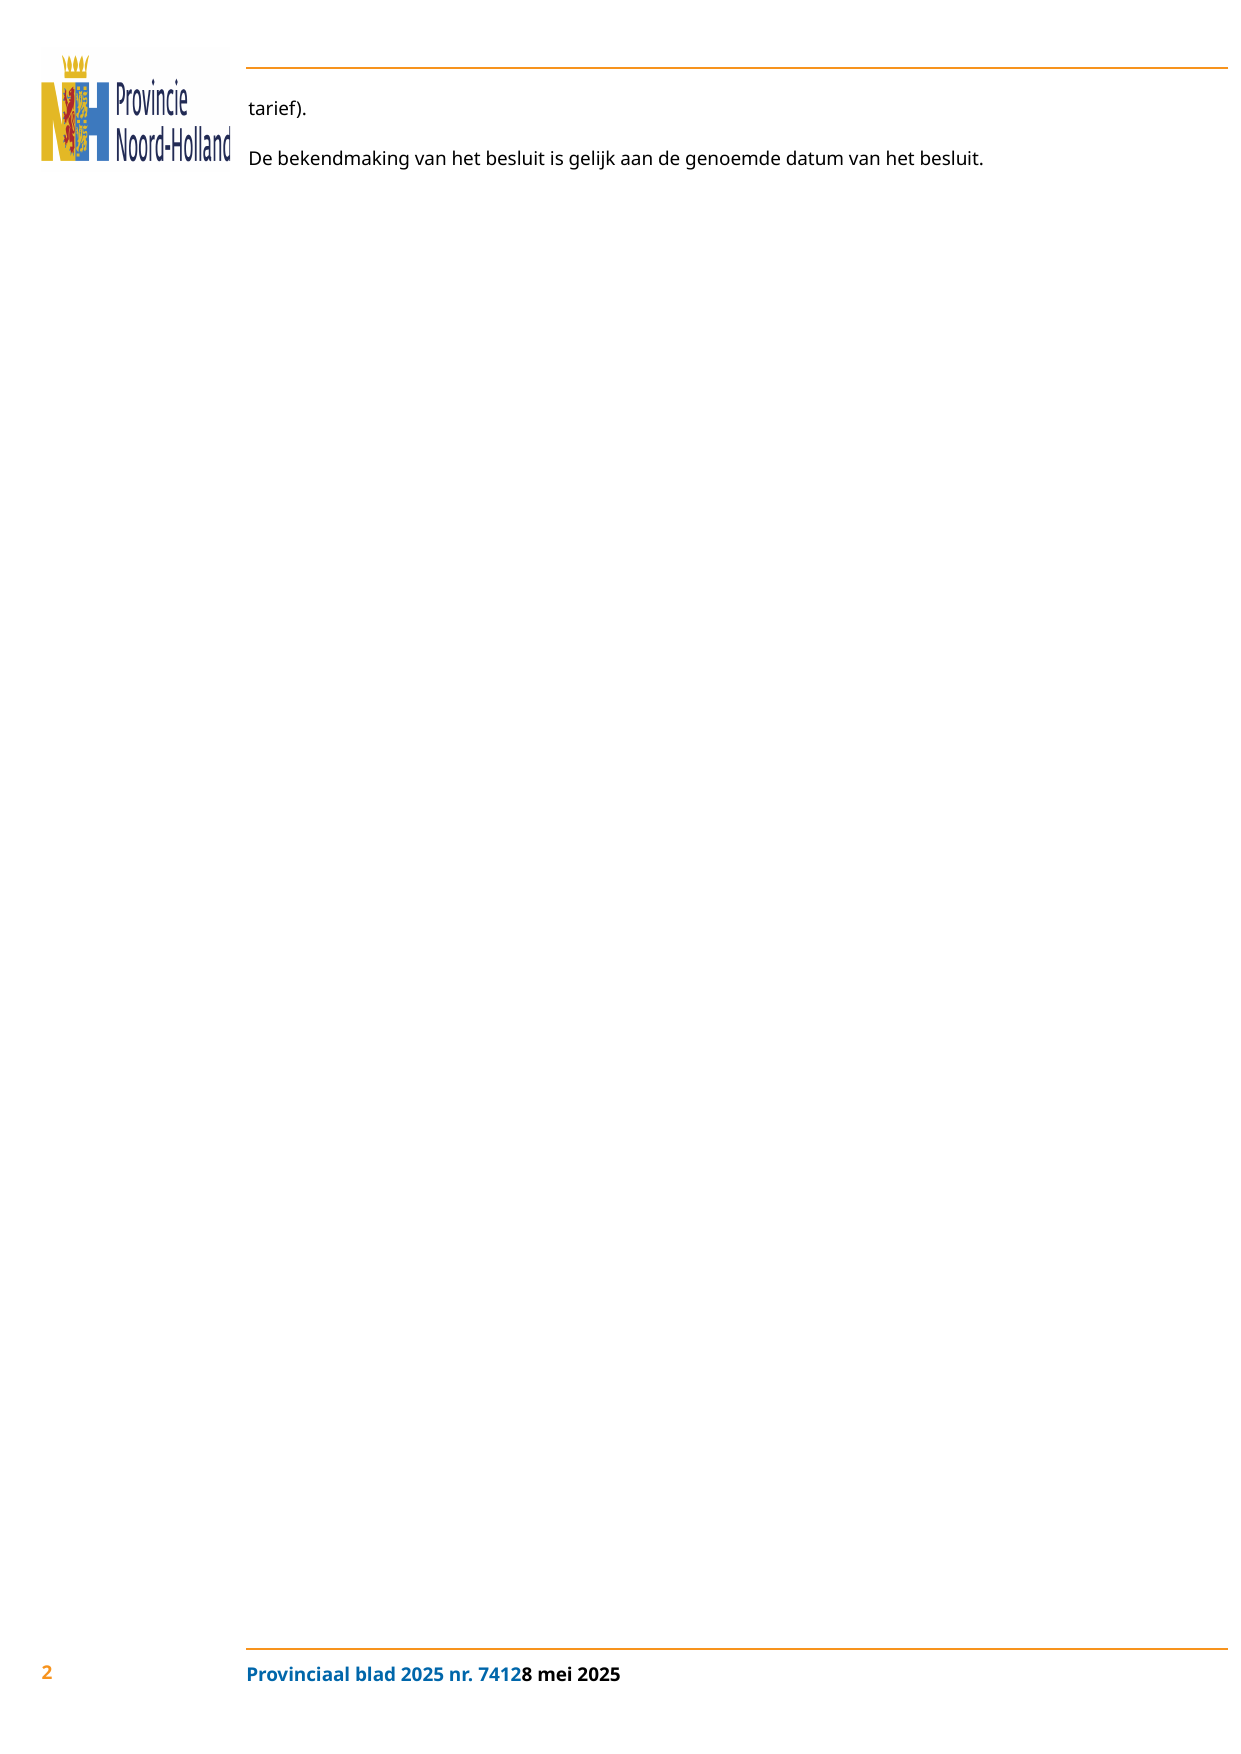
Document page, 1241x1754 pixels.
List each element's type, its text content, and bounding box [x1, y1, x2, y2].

text De bekendmaking van het besluit is gelijk aan de genoemde datum van het besluit. [248, 145, 1152, 171]
picture [41, 47, 231, 172]
text tarief). [248, 95, 1152, 121]
